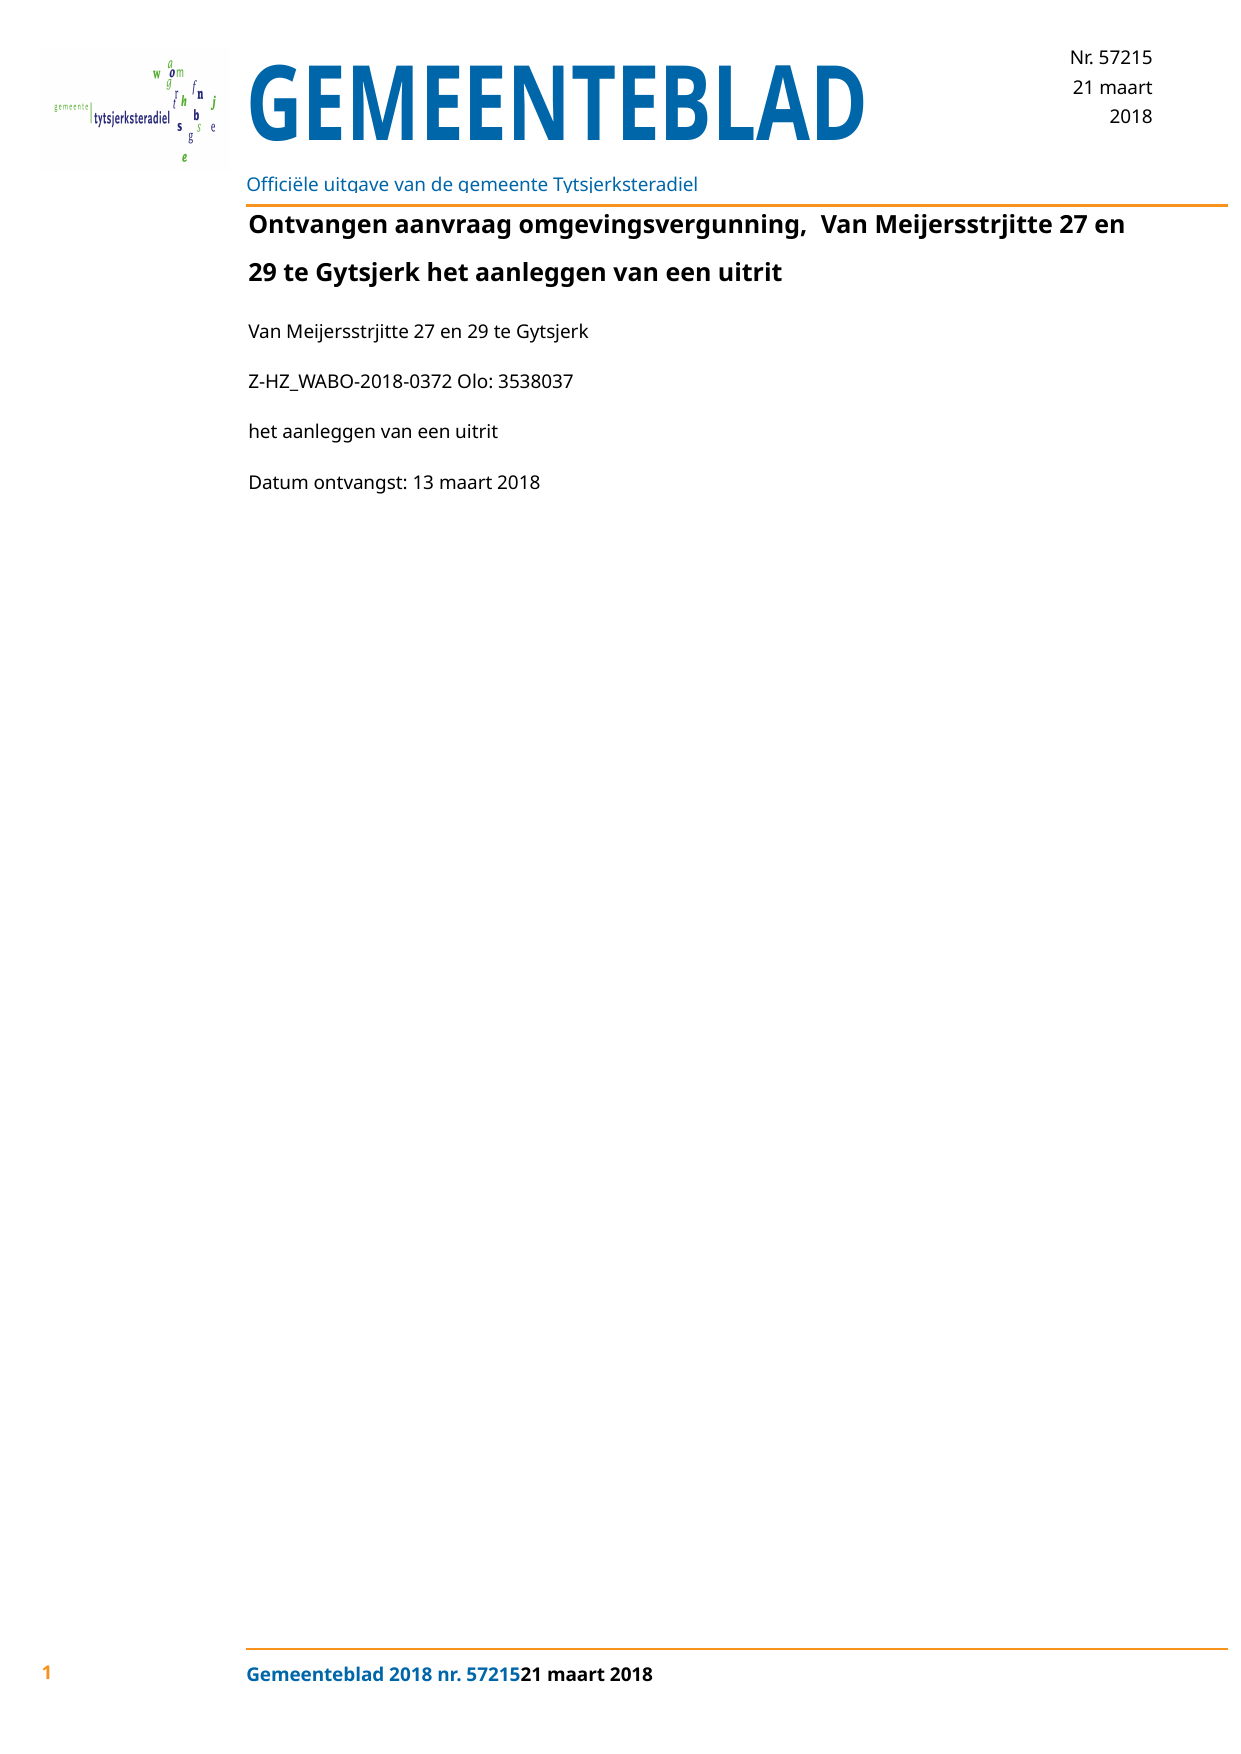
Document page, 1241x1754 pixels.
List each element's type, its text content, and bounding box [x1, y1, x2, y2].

text het aanleggen van een uitrit [248, 419, 1152, 444]
text Datum ontvangst: 13 maart 2018 [248, 469, 1152, 495]
text Ontvangen aanvraag omgevingsvergunning, Van Meijersstrjitte 27 en 29 te Gytsjerk het aanleggen van een uitrit [248, 207, 1152, 288]
text Z-HZ_WABO-2018-0372 Olo: 3538037 [248, 368, 1152, 394]
text Van Meijersstrjitte 27 en 29 te Gytsjerk [248, 318, 1152, 344]
picture [41, 47, 231, 172]
